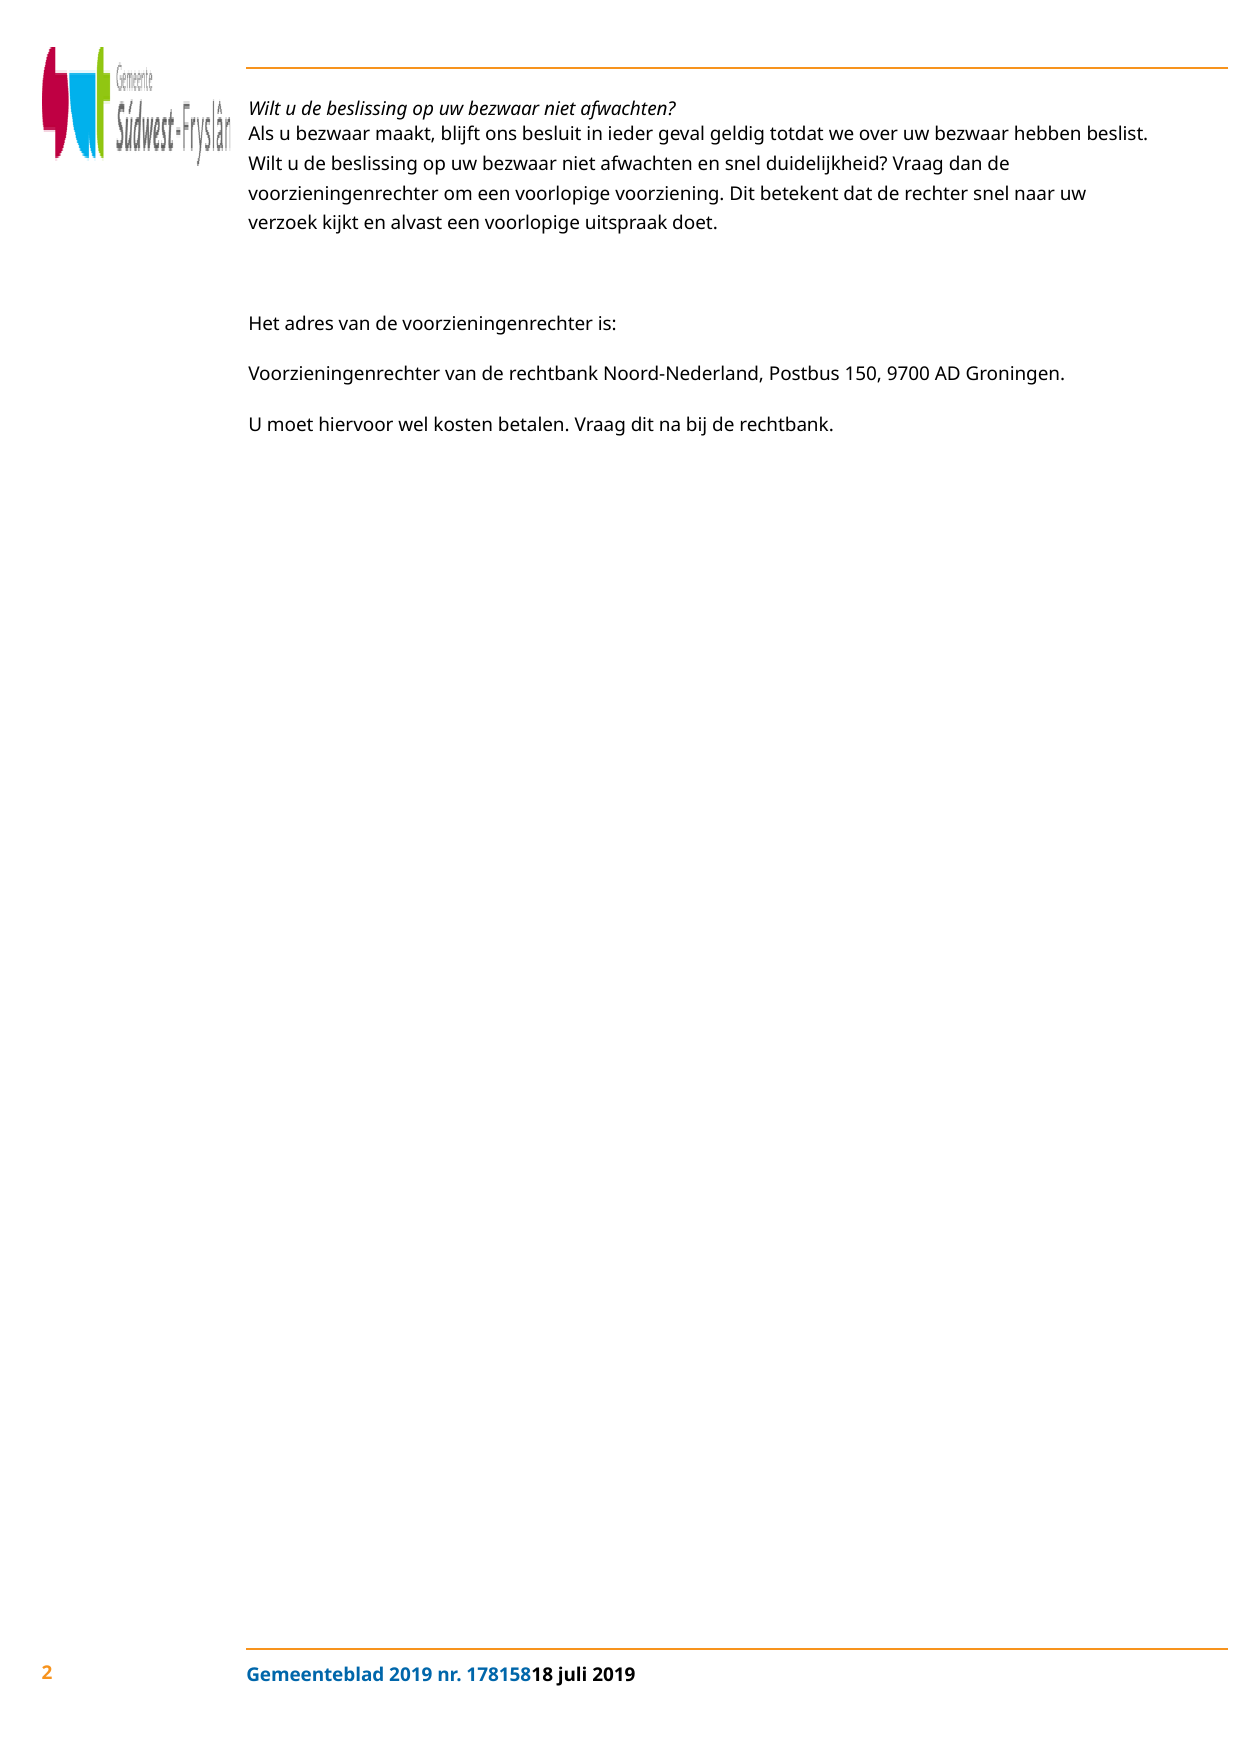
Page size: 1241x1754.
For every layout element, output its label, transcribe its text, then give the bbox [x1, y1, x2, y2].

text Als u bezwaar maakt, blijft ons besluit in ieder geval geldig totdat we over uw bezwaar hebben beslist. Wilt u de beslissing op uw bezwaar niet afwachten en snel duidelijkheid? Vraag dan de voorzieningenrechter om een voorlopige voorziening. Dit betekent dat de rechter snel naar uw verzoek kijkt en alvast een voorlopige uitspraak doet. [248, 121, 1152, 235]
text Wilt u de beslissing op uw bezwaar niet afwachten? [248, 95, 1152, 121]
text Het adres van de voorzieningenrechter is: [248, 310, 1152, 336]
picture [41, 47, 231, 172]
text Voorzieningenrechter van de rechtbank Noord-Nederland, Postbus 150, 9700 AD Groningen. [248, 361, 1152, 386]
text U moet hiervoor wel kosten betalen. Vraag dit na bij de rechtbank. [248, 411, 1152, 437]
